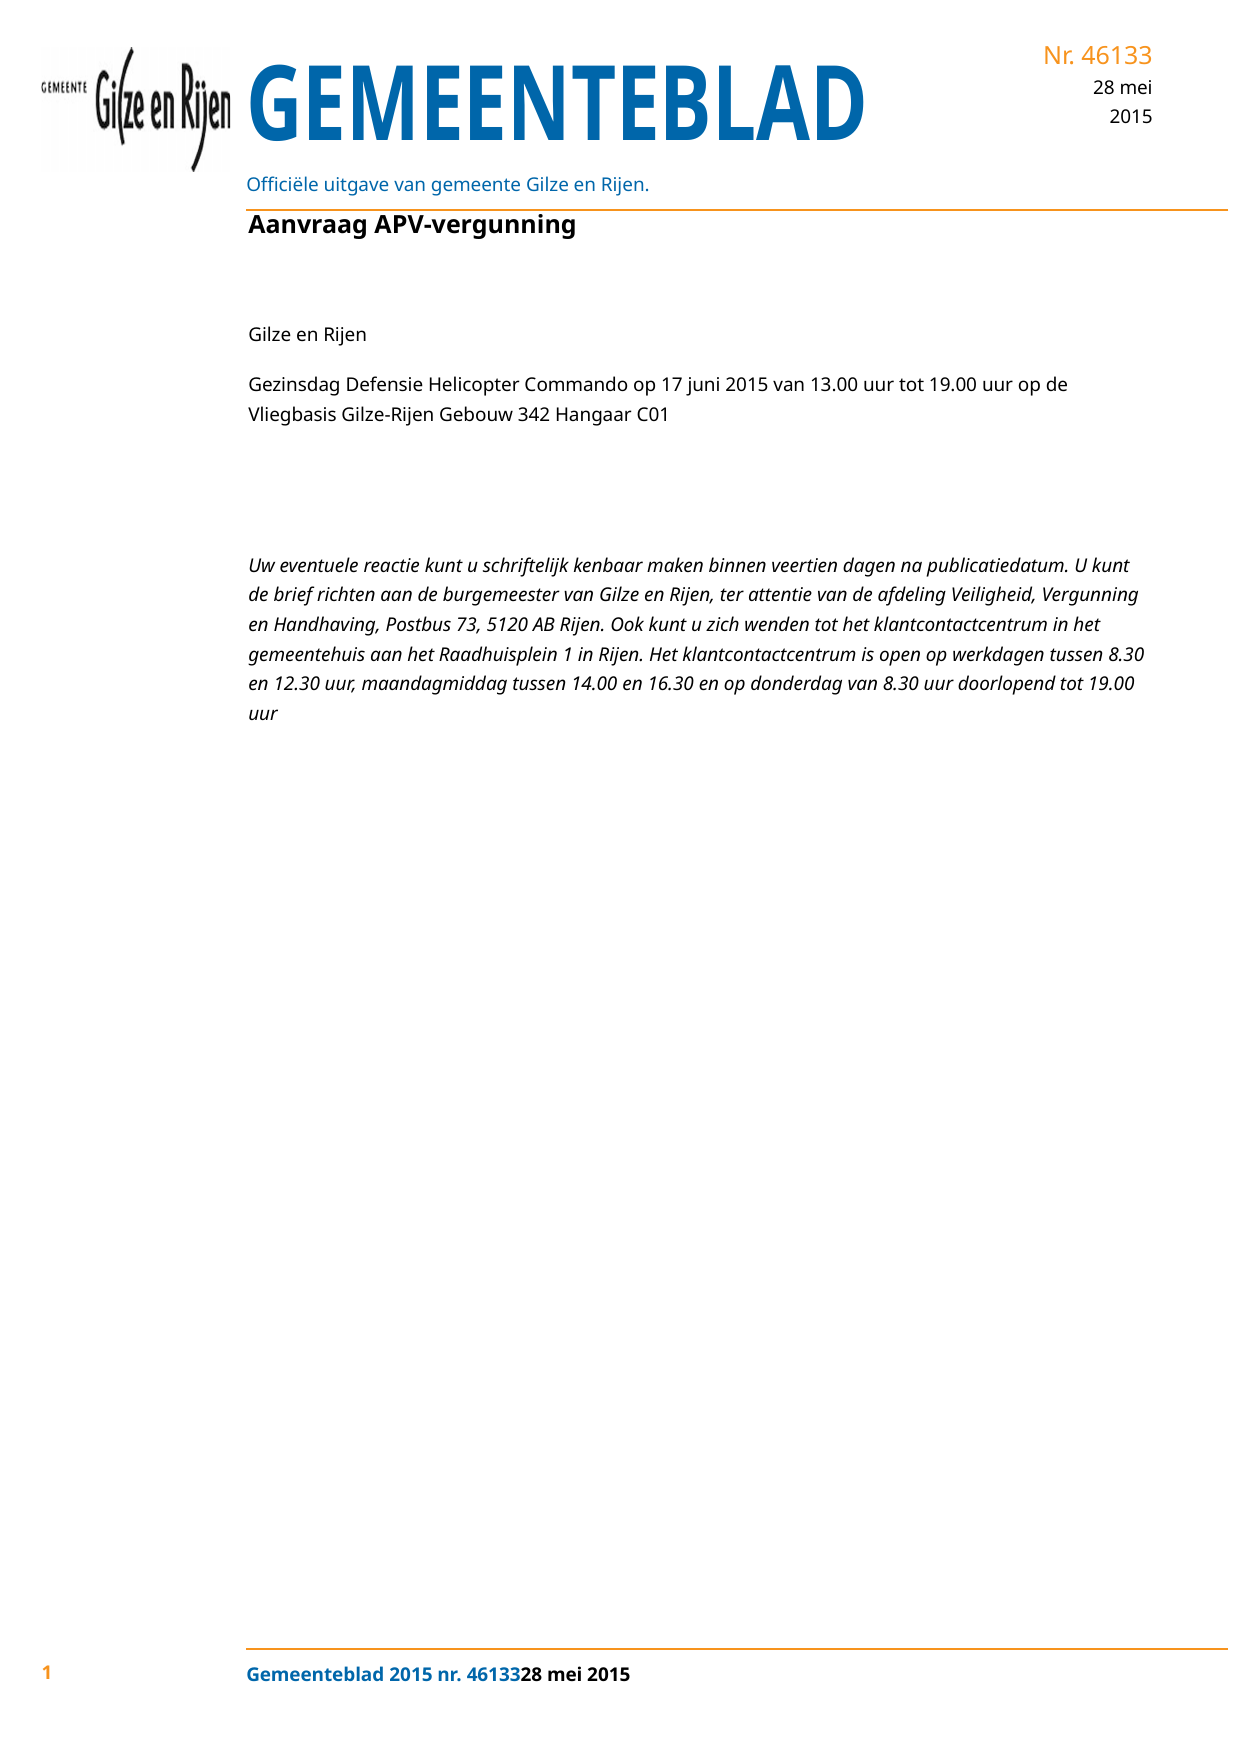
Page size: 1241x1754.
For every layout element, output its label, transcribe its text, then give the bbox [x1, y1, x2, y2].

text Gezinsdag Defensie Helicopter Commando op 17 juni 2015 van 13.00 uur tot 19.00 uur op de Vliegbasis Gilze-Rijen Gebouw 342 Hangaar C01 [248, 371, 1152, 426]
text Uw eventuele reactie kunt u schriftelijk kenbaar maken binnen veertien dagen na publicatiedatum. U kunt de brief richten aan de burgemeester van Gilze en Rijen, ter attentie van de afdeling Veiligheid, Vergunning en Handhaving, Postbus 73, 5120 AB Rijen. Ook kunt u zich wenden tot het klantcontactcentrum in het gemeentehuis aan het Raadhuisplein 1 in Rijen. Het klantcontactcentrum is open op werkdagen tussen 8.30 en 12.30 uur, maandagmiddag tussen 14.00 en 16.30 en op donderdag van 8.30 uur doorlopend tot 19.00 uur [248, 552, 1152, 726]
text Gilze en Rijen [248, 321, 1152, 346]
text Aanvraag APV-vergunning [248, 211, 1152, 241]
picture [41, 47, 231, 172]
